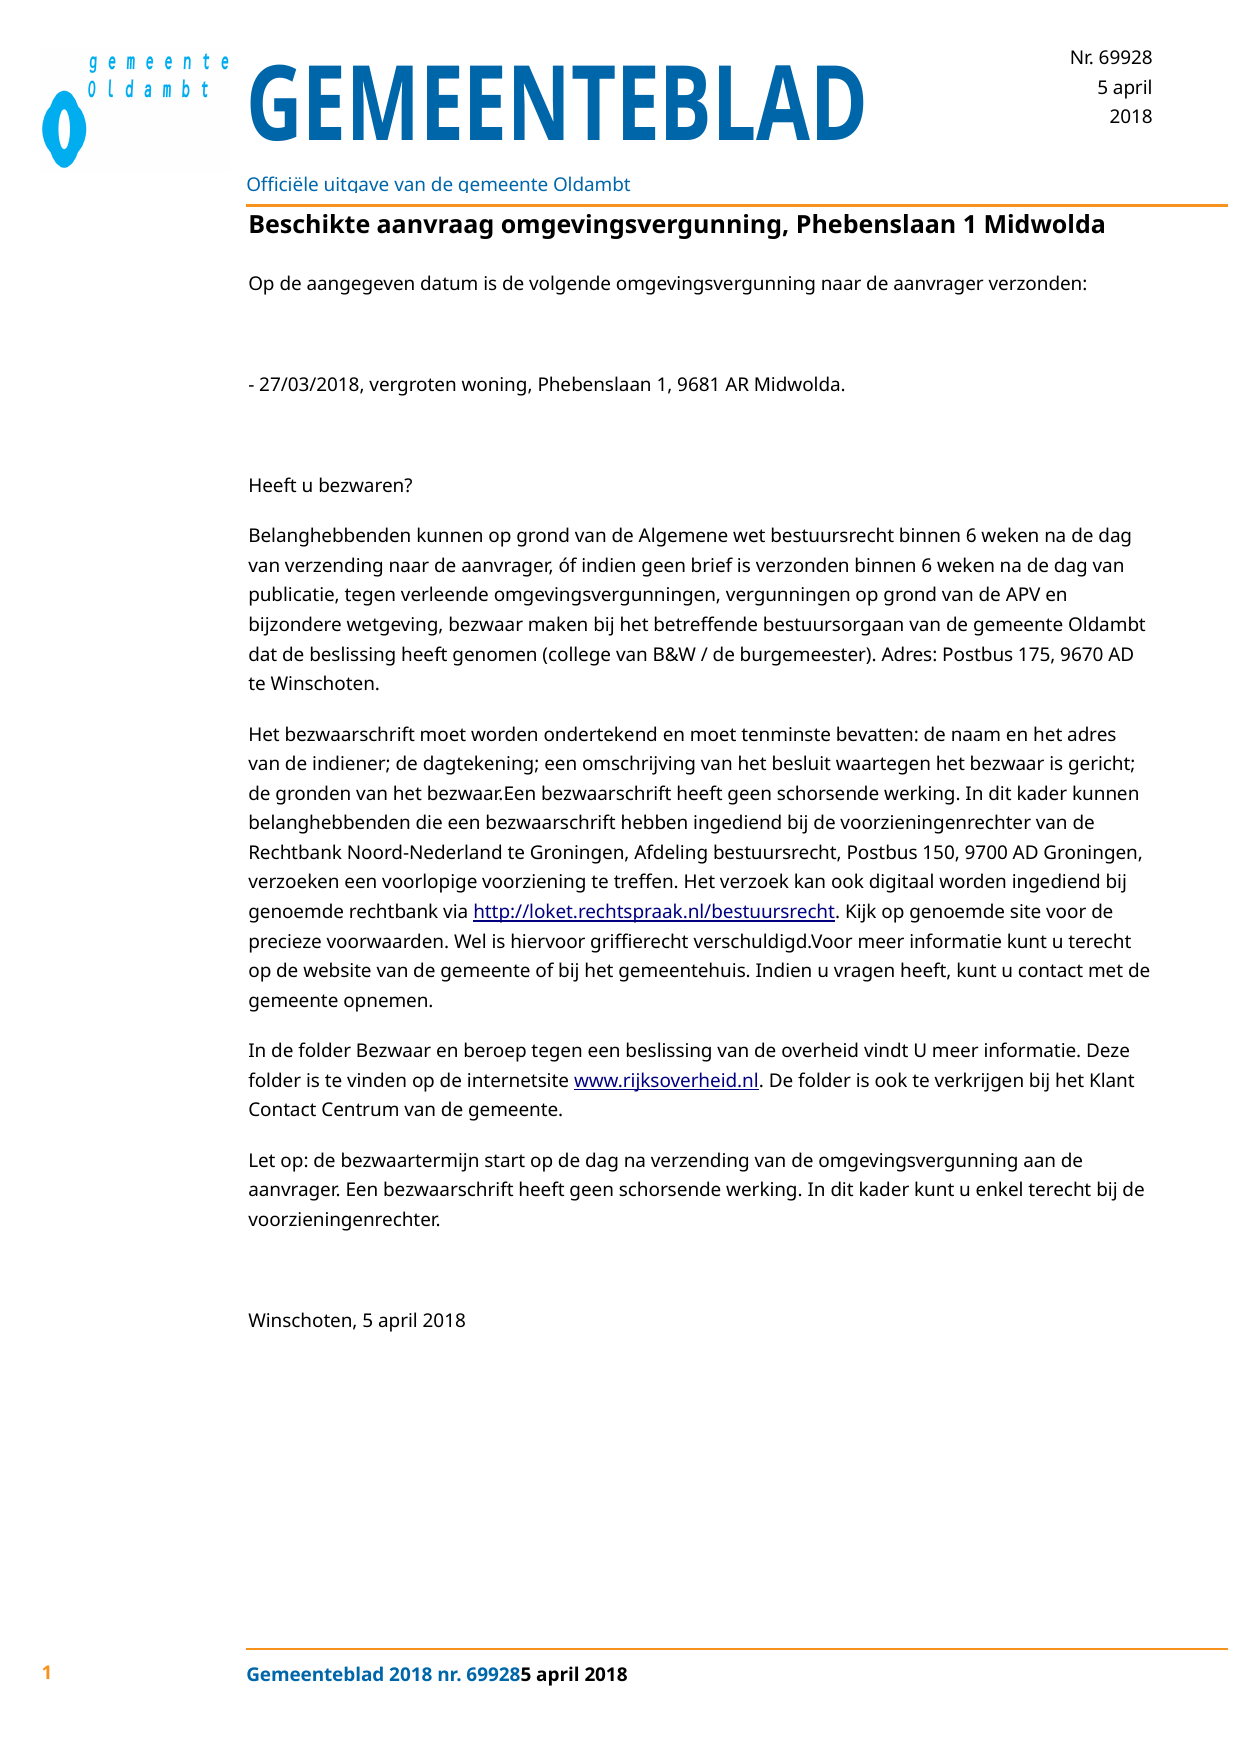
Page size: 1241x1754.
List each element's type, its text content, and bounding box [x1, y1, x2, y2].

text Heeft u bezwaren? [248, 472, 1152, 498]
text Beschikte aanvraag omgevingsvergunning, Phebenslaan 1 Midwolda [248, 207, 1152, 241]
text Het bezwaarschrift moet worden ondertekend en moet tenminste bevatten: de naam en het adres van de indiener; de dagtekening; een omschrijving van het besluit waartegen het bezwaar is gericht; de gronden van het bezwaar.Een bezwaarschrift heeft geen schorsende werking. In dit kader kunnen belanghebbenden die een bezwaarschrift hebben ingediend bij de voorzieningenrechter van de Rechtbank Noord-Nederland te Groningen, Afdeling bestuursrecht, Postbus 150, 9700 AD Groningen, verzoeken een voorlopige voorziening te treffen. Het verzoek kan ook digitaal worden ingediend bij genoemde rechtbank via http://loket.rechtspraak.nl/bestuursrecht. Kijk op genoemde site voor de precieze voorwaarden. Wel is hiervoor griffierecht verschuldigd.Voor meer informatie kunt u terecht op de website van de gemeente of bij het gemeentehuis. Indien u vragen heeft, kunt u contact met de gemeente opnemen. [248, 721, 1152, 1013]
text - 27/03/2018, vergroten woning, Phebenslaan 1, 9681 AR Midwolda. [248, 371, 1152, 397]
text Belanghebbenden kunnen op grond van de Algemene wet bestuursrecht binnen 6 weken na de dag van verzending naar de aanvrager, óf indien geen brief is verzonden binnen 6 weken na de dag van publicatie, tegen verleende omgevingsvergunningen, vergunningen op grond van de APV en bijzondere wetgeving, bezwaar maken bij het betreffende bestuursorgaan van de gemeente Oldambt dat de beslissing heeft genomen (college van B&W / de burgemeester). Adres: Postbus 175, 9670 AD te Winschoten. [248, 522, 1152, 696]
text Op de aangegeven datum is de volgende omgevingsvergunning naar de aanvrager verzonden: [248, 270, 1152, 296]
text In de folder Bezwaar en beroep tegen een beslissing van de overheid vindt U meer informatie. Deze folder is te vinden op de internetsite www.rijksoverheid.nl. De folder is ook te verkrijgen bij het Klant Contact Centrum van de gemeente. [248, 1037, 1152, 1122]
picture [41, 47, 231, 172]
text Let op: de bezwaartermijn start op de dag na verzending van de omgevingsvergunning aan de aanvrager. Een bezwaarschrift heeft geen schorsende werking. In dit kader kunt u enkel terecht bij de voorzieningenrechter. [248, 1147, 1152, 1232]
text Winschoten, 5 april 2018 [248, 1307, 1152, 1333]
